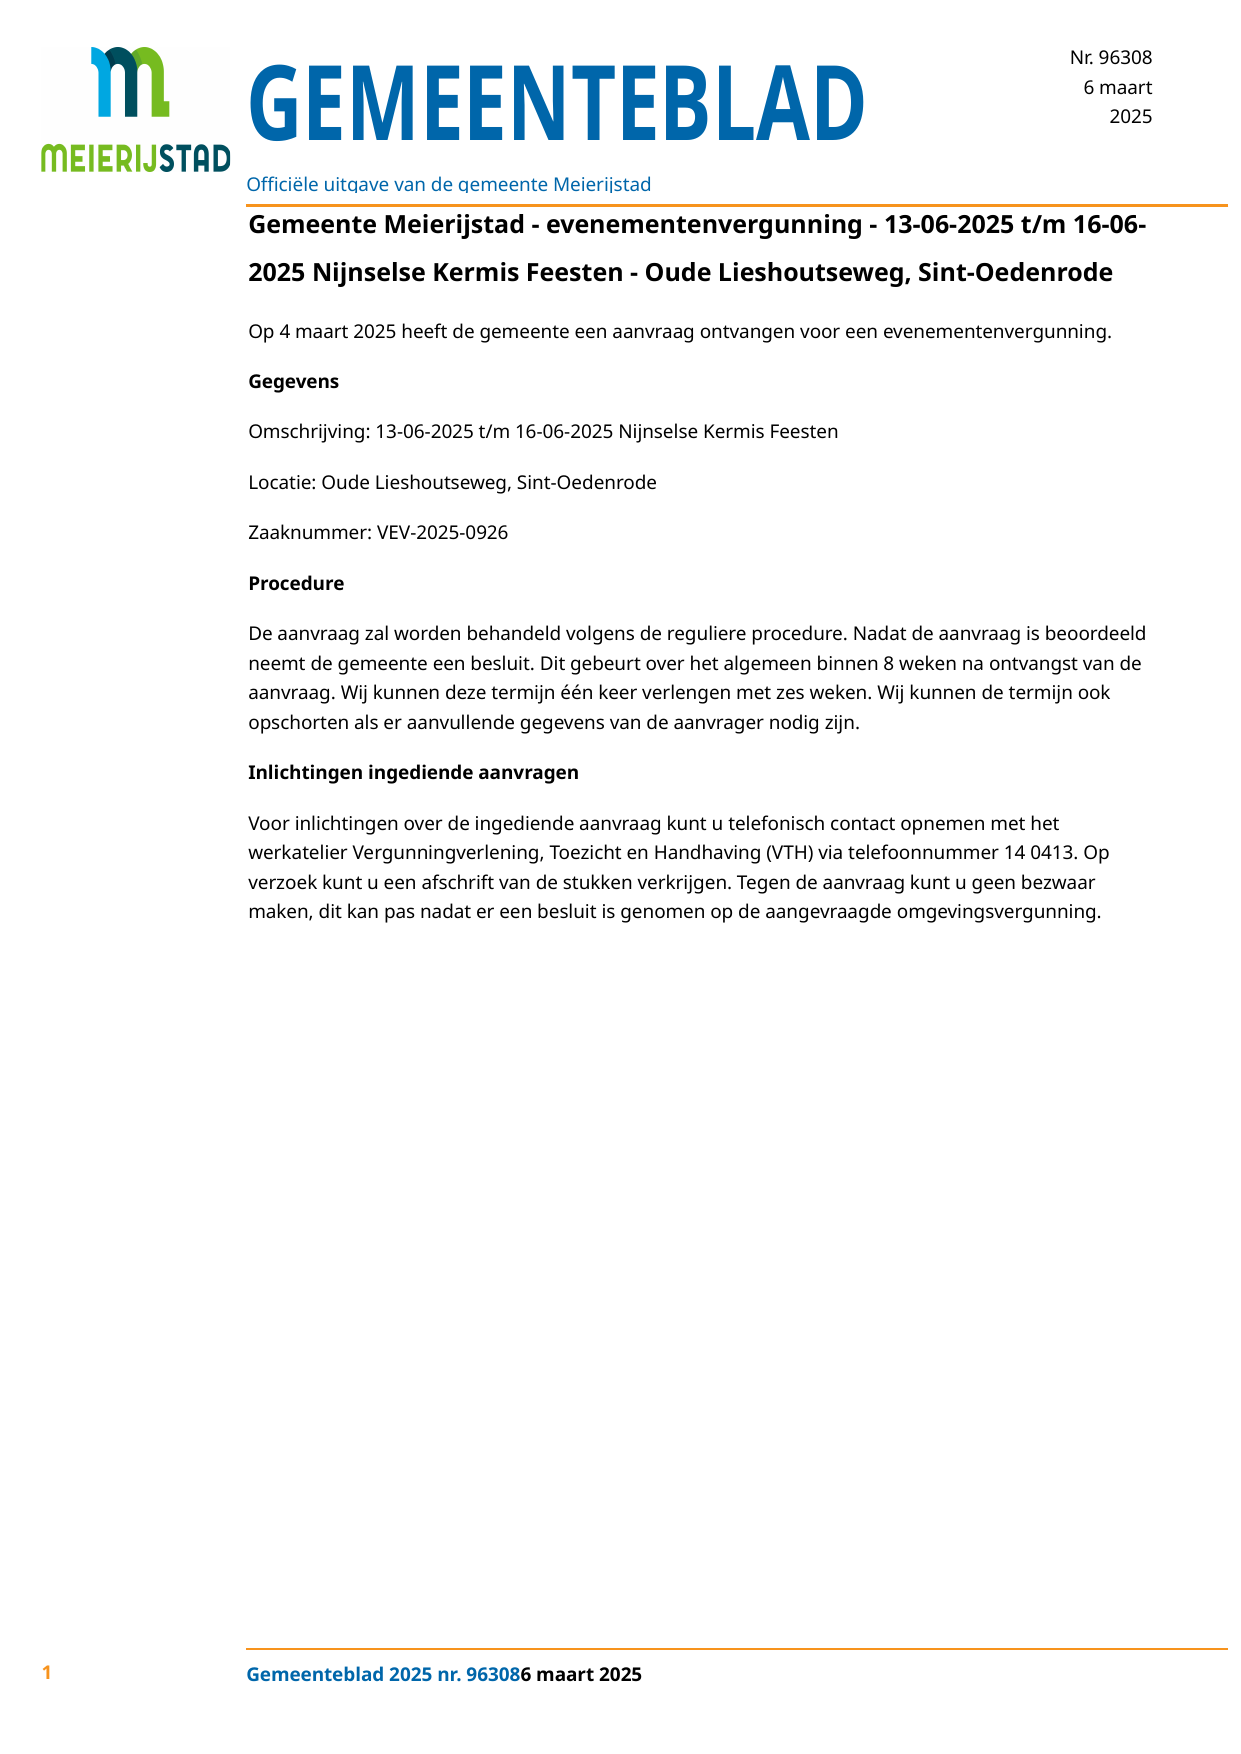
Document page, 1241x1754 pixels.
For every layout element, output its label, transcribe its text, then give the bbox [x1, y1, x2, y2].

text De aanvraag zal worden behandeld volgens de reguliere procedure. Nadat de aanvraag is beoordeeld neemt de gemeente een besluit. Dit gebeurt over het algemeen binnen 8 weken na ontvangst van de aanvraag. Wij kunnen deze termijn één keer verlengen met zes weken. Wij kunnen de termijn ook opschorten als er aanvullende gegevens van de aanvrager nodig zijn. [248, 620, 1152, 735]
text Op 4 maart 2025 heeft de gemeente een aanvraag ontvangen voor een evenementenvergunning. [248, 318, 1152, 344]
text Zaaknummer: VEV-2025-0926 [248, 519, 1152, 545]
text Gegevens [248, 368, 1152, 394]
text Procedure [248, 570, 1152, 596]
picture [41, 47, 231, 172]
text Inlichtingen ingediende aanvragen [248, 759, 1152, 785]
text Omschrijving: 13-06-2025 t/m 16-06-2025 Nijnselse Kermis Feesten [248, 419, 1152, 444]
text Gemeente Meierijstad - evenementenvergunning - 13-06-2025 t/m 16-06-2025 Nijnselse Kermis Feesten - Oude Lieshoutseweg, Sint-Oedenrode [248, 207, 1152, 288]
text Locatie: Oude Lieshoutseweg, Sint-Oedenrode [248, 469, 1152, 495]
text Voor inlichtingen over de ingediende aanvraag kunt u telefonisch contact opnemen met het werkatelier Vergunningverlening, Toezicht en Handhaving (VTH) via telefoonnummer 14 0413. Op verzoek kunt u een afschrift van de stukken verkrijgen. Tegen de aanvraag kunt u geen bezwaar maken, dit kan pas nadat er een besluit is genomen op de aangevraagde omgevingsvergunning. [248, 810, 1152, 924]
